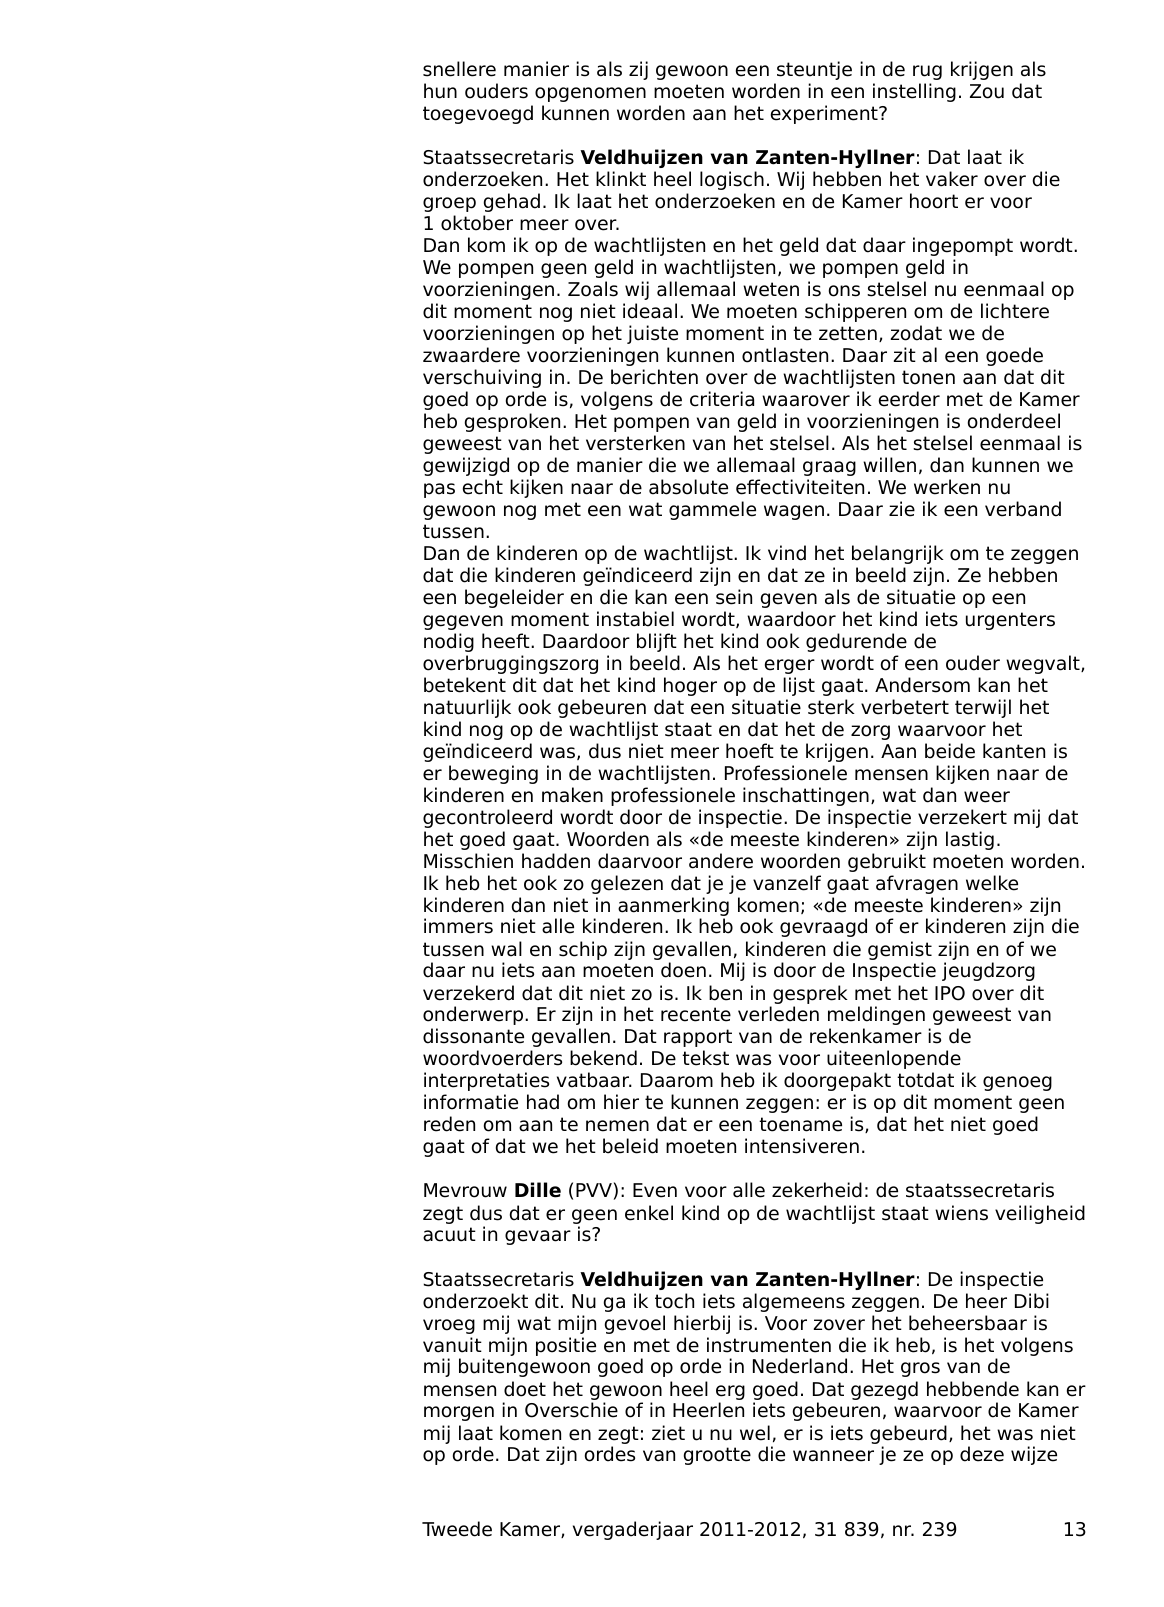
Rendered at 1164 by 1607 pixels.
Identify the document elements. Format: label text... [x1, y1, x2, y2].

text Staatssecretaris Veldhuijzen van Zanten-Hyllner: De inspectie onderzoekt dit. Nu ga ik toch iets algemeens zeggen. De heer Dibi vroeg mij wat mijn gevoel hierbij is. Voor zover het beheersbaar is vanuit mijn positie en met de instrumenten die ik heb, is het volgens mij buitengewoon goed op orde in Nederland. Het gros van de mensen doet het gewoon heel erg goed. Dat gezegd hebbende kan er morgen in Overschie of in Heerlen iets gebeuren, waarvoor de Kamer mij laat komen en zegt: ziet u nu wel, er is iets gebeurd, het was niet op orde. Dat zijn ordes van grootte die wanneer je ze op deze wijze [422, 1268, 1087, 1466]
text snellere manier is als zij gewoon een steuntje in de rug krijgen als hun ouders opgenomen moeten worden in een instelling. Zou dat toegevoegd kunnen worden aan het experiment? [422, 59, 1087, 125]
text Staatssecretaris Veldhuijzen van Zanten-Hyllner: Dat laat ik onderzoeken. Het klinkt heel logisch. Wij hebben het vaker over die groep gehad. Ik laat het onderzoeken en de Kamer hoort er voor 1 oktober meer over. [422, 147, 1087, 235]
text Dan de kinderen op de wachtlijst. Ik vind het belangrijk om te zeggen dat die kinderen geïndiceerd zijn en dat ze in beeld zijn. Ze hebben een begeleider en die kan een sein geven als de situatie op een gegeven moment instabiel wordt, waardoor het kind iets urgenters nodig heeft. Daardoor blijft het kind ook gedurende de overbruggingszorg in beeld. Als het erger wordt of een ouder wegvalt, betekent dit dat het kind hoger op de lijst gaat. Andersom kan het natuurlijk ook gebeuren dat een situatie sterk verbetert terwijl het kind nog op de wachtlijst staat en dat het de zorg waarvoor het geïndiceerd was, dus niet meer hoeft te krijgen. Aan beide kanten is er beweging in de wachtlijsten. Professionele mensen kijken naar de kinderen en maken professionele inschattingen, wat dan weer gecontroleerd wordt door de inspectie. De inspectie verzekert mij dat het goed gaat. Woorden als «de meeste kinderen» zijn lastig. Misschien hadden daarvoor andere woorden gebruikt moeten worden. Ik heb het ook zo gelezen dat je je vanzelf gaat afvragen welke kinderen dan niet in aanmerking komen; «de meeste kinderen» zijn immers niet alle kinderen. Ik heb ook gevraagd of er kinderen zijn die tussen wal en schip zijn gevallen, kinderen die gemist zijn en of we daar nu iets aan moeten doen. Mij is door de Inspectie jeugdzorg verzekerd dat dit niet zo is. Ik ben in gesprek met het IPO over dit onderwerp. Er zijn in het recente verleden meldingen geweest van dissonante gevallen. Dat rapport van de rekenkamer is de woordvoerders bekend. De tekst was voor uiteenlopende interpretaties vatbaar. Daarom heb ik doorgepakt totdat ik genoeg informatie had om hier te kunnen zeggen: er is op dit moment geen reden om aan te nemen dat er een toename is, dat het niet goed gaat of dat we het beleid moeten intensiveren. [422, 543, 1087, 1158]
text Mevrouw Dille (PVV): Even voor alle zekerheid: de staatssecretaris zegt dus dat er geen enkel kind op de wachtlijst staat wiens veiligheid acuut in gevaar is? [422, 1180, 1087, 1246]
text Dan kom ik op de wachtlijsten en het geld dat daar ingepompt wordt. We pompen geen geld in wachtlijsten, we pompen geld in voorzieningen. Zoals wij allemaal weten is ons stelsel nu eenmaal op dit moment nog niet ideaal. We moeten schipperen om de lichtere voorzieningen op het juiste moment in te zetten, zodat we de zwaardere voorzieningen kunnen ontlasten. Daar zit al een goede verschuiving in. De berichten over de wachtlijsten tonen aan dat dit goed op orde is, volgens de criteria waarover ik eerder met de Kamer heb gesproken. Het pompen van geld in voorzieningen is onderdeel geweest van het versterken van het stelsel. Als het stelsel eenmaal is gewijzigd op de manier die we allemaal graag willen, dan kunnen we pas echt kijken naar de absolute effectiviteiten. We werken nu gewoon nog met een wat gammele wagen. Daar zie ik een verband tussen. [422, 235, 1087, 543]
